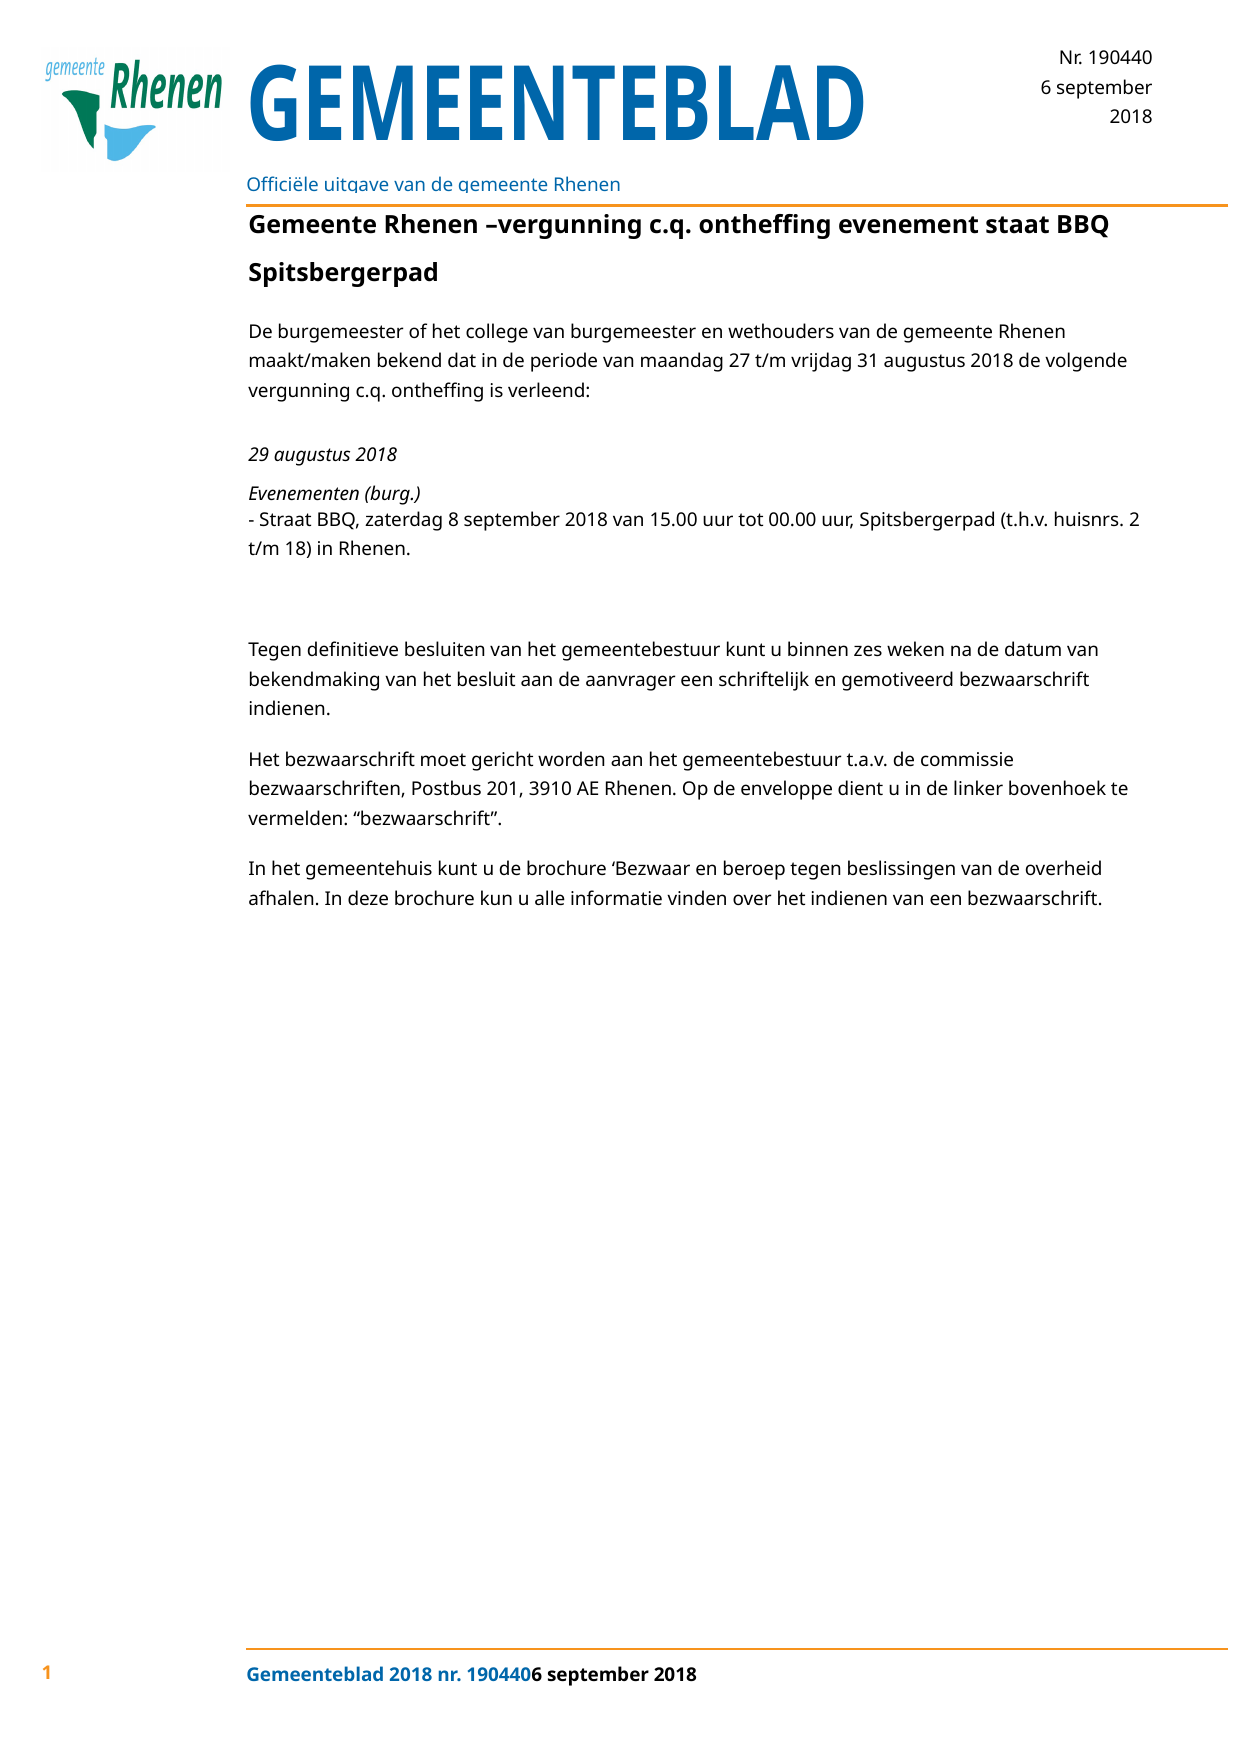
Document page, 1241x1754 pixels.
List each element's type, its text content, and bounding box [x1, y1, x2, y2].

text Gemeente Rhenen –vergunning c.q. ontheffing evenement staat BBQ Spitsbergerpad [248, 207, 1152, 288]
picture [41, 47, 231, 172]
text In het gemeentehuis kunt u de brochure ‘Bezwaar en beroep tegen beslissingen van de overheid afhalen. In deze brochure kun u alle informatie vinden over het indienen van een bezwaarschrift. [248, 856, 1152, 911]
text Tegen definitieve besluiten van het gemeentebestuur kunt u binnen zes weken na de datum van bekendmaking van het besluit aan de aanvrager een schriftelijk en gemotiveerd bezwaarschrift indienen. [248, 636, 1152, 721]
text - Straat BBQ, zaterdag 8 september 2018 van 15.00 uur tot 00.00 uur, Spitsbergerpad (t.h.v. huisnrs. 2 t/m 18) in Rhenen. [248, 506, 1152, 561]
text 29 augustus 2018 [248, 441, 1152, 467]
text Evenementen (burg.) [248, 480, 1152, 506]
text Het bezwaarschrift moet gericht worden aan het gemeentebestuur t.a.v. de commissie bezwaarschriften, Postbus 201, 3910 AE Rhenen. Op de enveloppe dient u in de linker bovenhoek te vermelden: “bezwaarschrift”. [248, 746, 1152, 831]
text De burgemeester of het college van burgemeester en wethouders van de gemeente Rhenen maakt/maken bekend dat in de periode van maandag 27 t/m vrijdag 31 augustus 2018 de volgende vergunning c.q. ontheffing is verleend: [248, 318, 1152, 403]
